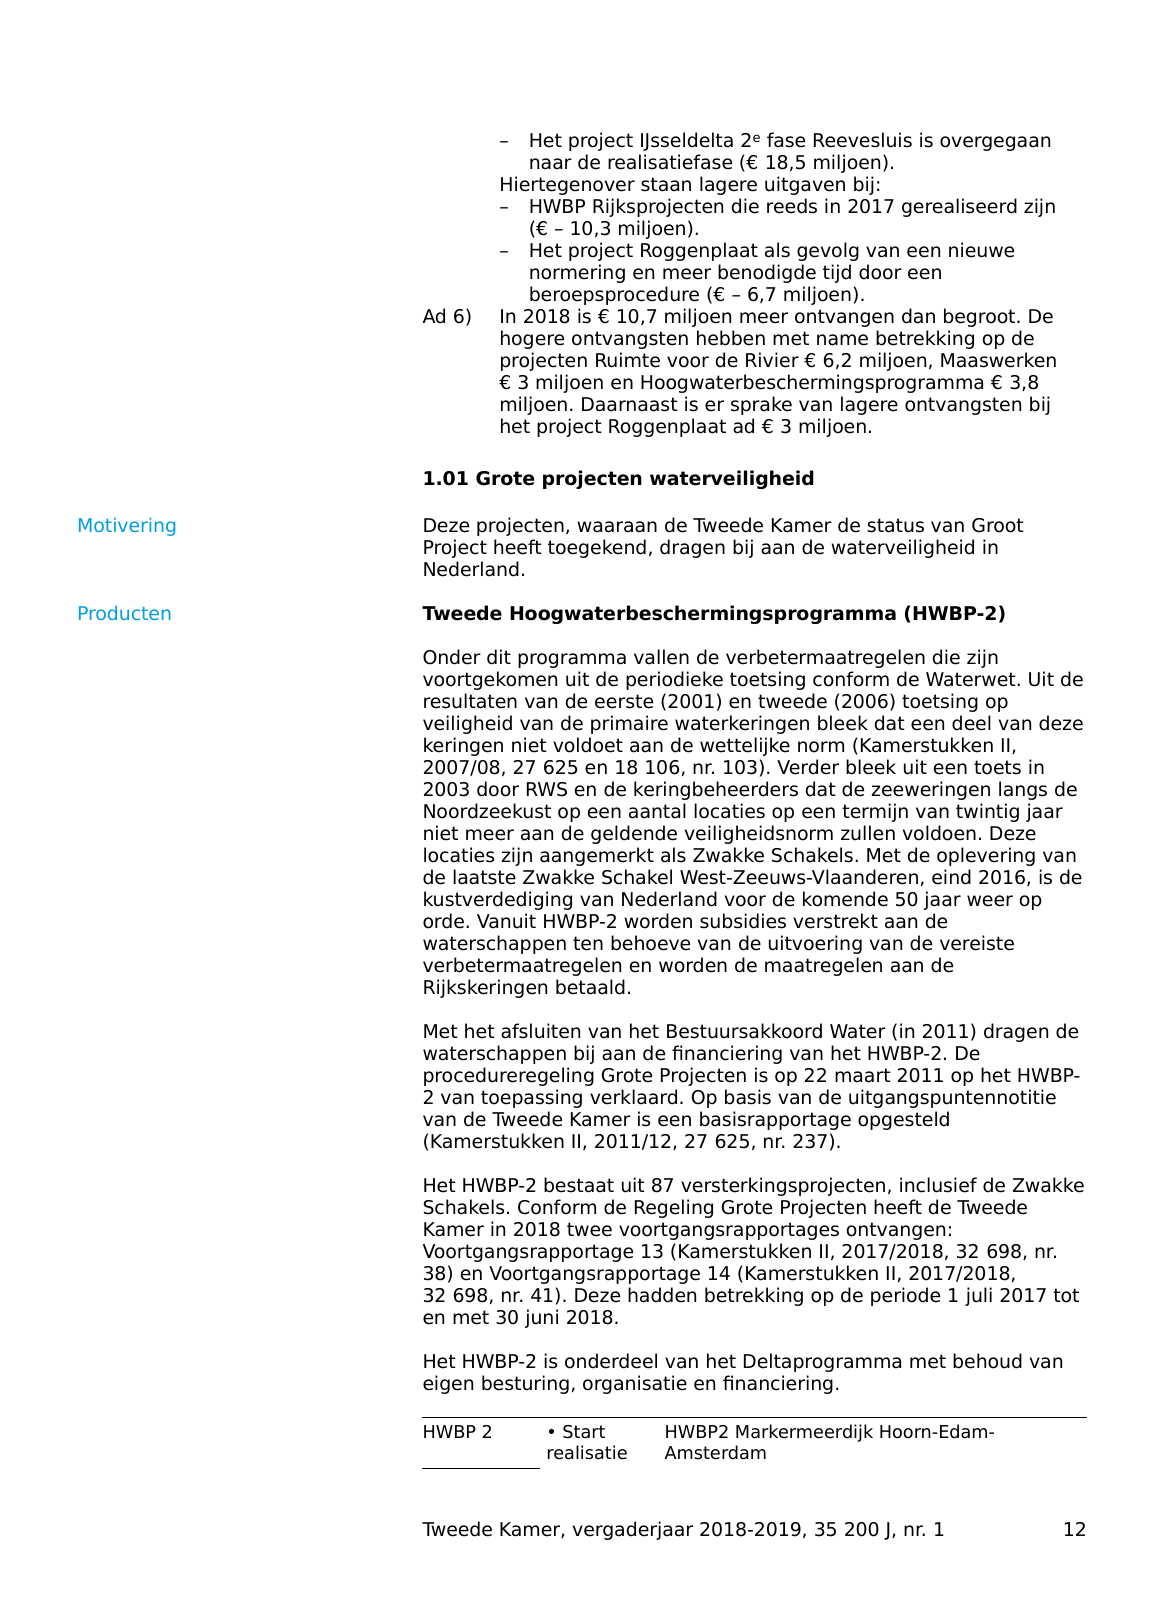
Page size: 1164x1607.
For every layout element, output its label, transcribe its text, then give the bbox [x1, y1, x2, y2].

table_header • Start realisatie [540, 1418, 658, 1468]
text Ad 6) In 2018 is € 10,7 miljoen meer ontvangen dan begroot. De hogere ontvangsten hebben met name betrekking op de projecten Ruimte voor de Rivier € 6,2 miljoen, Maaswerken € 3 miljoen en Hoogwaterbeschermingsprogramma € 3,8 miljoen. Daarnaast is er sprake van lagere ontvangsten bij het project Roggenplaat ad € 3 miljoen. [422, 306, 1087, 438]
text Het HWBP-2 is onderdeel van het Deltaprogramma met behoud van eigen besturing, organisatie en financiering. [422, 1351, 1087, 1395]
text Hiertegenover staan lagere uitgaven bij: [499, 174, 1087, 196]
subtitle 1.01 Grote projecten waterveiligheid [422, 468, 1087, 489]
text Motivering [77, 514, 399, 537]
text – Het project Roggenplaat als gevolg van een nieuwe normering en meer benodigde tijd door een beroepsprocedure (€ – 6,7 miljoen). [499, 240, 1087, 306]
table_header HWBP 2 [422, 1418, 540, 1468]
text – Het project IJsseldelta 2e fase Reevesluis is overgegaan naar de realisatiefase (€ 18,5 miljoen). [499, 130, 1087, 174]
text Onder dit programma vallen de verbetermaatregelen die zijn voortgekomen uit de periodieke toetsing conform de Waterwet. Uit de resultaten van de eerste (2001) en tweede (2006) toetsing op veiligheid van de primaire waterkeringen bleek dat een deel van deze keringen niet voldoet aan de wettelijke norm (Kamerstukken II, 2007/08, 27 625 en 18 106, nr. 103). Verder bleek uit een toets in 2003 door RWS en de keringbeheerders dat de zeeweringen langs de Noordzeekust op een aantal locaties op een termijn van twintig jaar niet meer aan de geldende veiligheidsnorm zullen voldoen. Deze locaties zijn aangemerkt als Zwakke Schakels. Met de oplevering van de laatste Zwakke Schakel West-Zeeuws-Vlaanderen, eind 2016, is de kustverdediging van Nederland voor de komende 50 jaar weer op orde. Vanuit HWBP-2 worden subsidies verstrekt aan de waterschappen ten behoeve van de uitvoering van de vereiste verbetermaatregelen en worden de maatregelen aan de Rijkskeringen betaald. [422, 647, 1087, 998]
subtitle [77, 625, 399, 633]
text Deze projecten, waaraan de Tweede Kamer de status van Groot Project heeft toegekend, dragen bij aan de waterveiligheid in Nederland. [422, 514, 1087, 581]
text Het HWBP-2 bestaat uit 87 versterkingsprojecten, inclusief de Zwakke Schakels. Conform de Regeling Grote Projecten heeft de Tweede Kamer in 2018 twee voortgangsrapportages ontvangen: Voortgangsrapportage 13 (Kamerstukken II, 2017/2018, 32 698, nr. 38) en Voortgangsrapportage 14 (Kamerstukken II, 2017/2018, 32 698, nr. 41). Deze hadden betrekking op de periode 1 juli 2017 tot en met 30 juni 2018. [422, 1175, 1087, 1329]
text Producten [77, 603, 399, 625]
subtitle Tweede Hoogwaterbeschermingsprogramma (HWBP-2) [422, 603, 1087, 625]
text Met het afsluiten van het Bestuursakkoord Water (in 2011) dragen de waterschappen bij aan de financiering van het HWBP-2. De procedureregeling Grote Projecten is op 22 maart 2011 op het HWBP-2 van toepassing verklaard. Op basis van de uitgangspuntennotitie van de Tweede Kamer is een basisrapportage opgesteld (Kamerstukken II, 2011/12, 27 625, nr. 237). [422, 1021, 1087, 1153]
table_header HWBP2 Markermeerdijk Hoorn-Edam-Amsterdam [659, 1418, 1087, 1468]
text – HWBP Rijksprojecten die reeds in 2017 gerealiseerd zijn (€ – 10,3 miljoen). [499, 196, 1087, 240]
